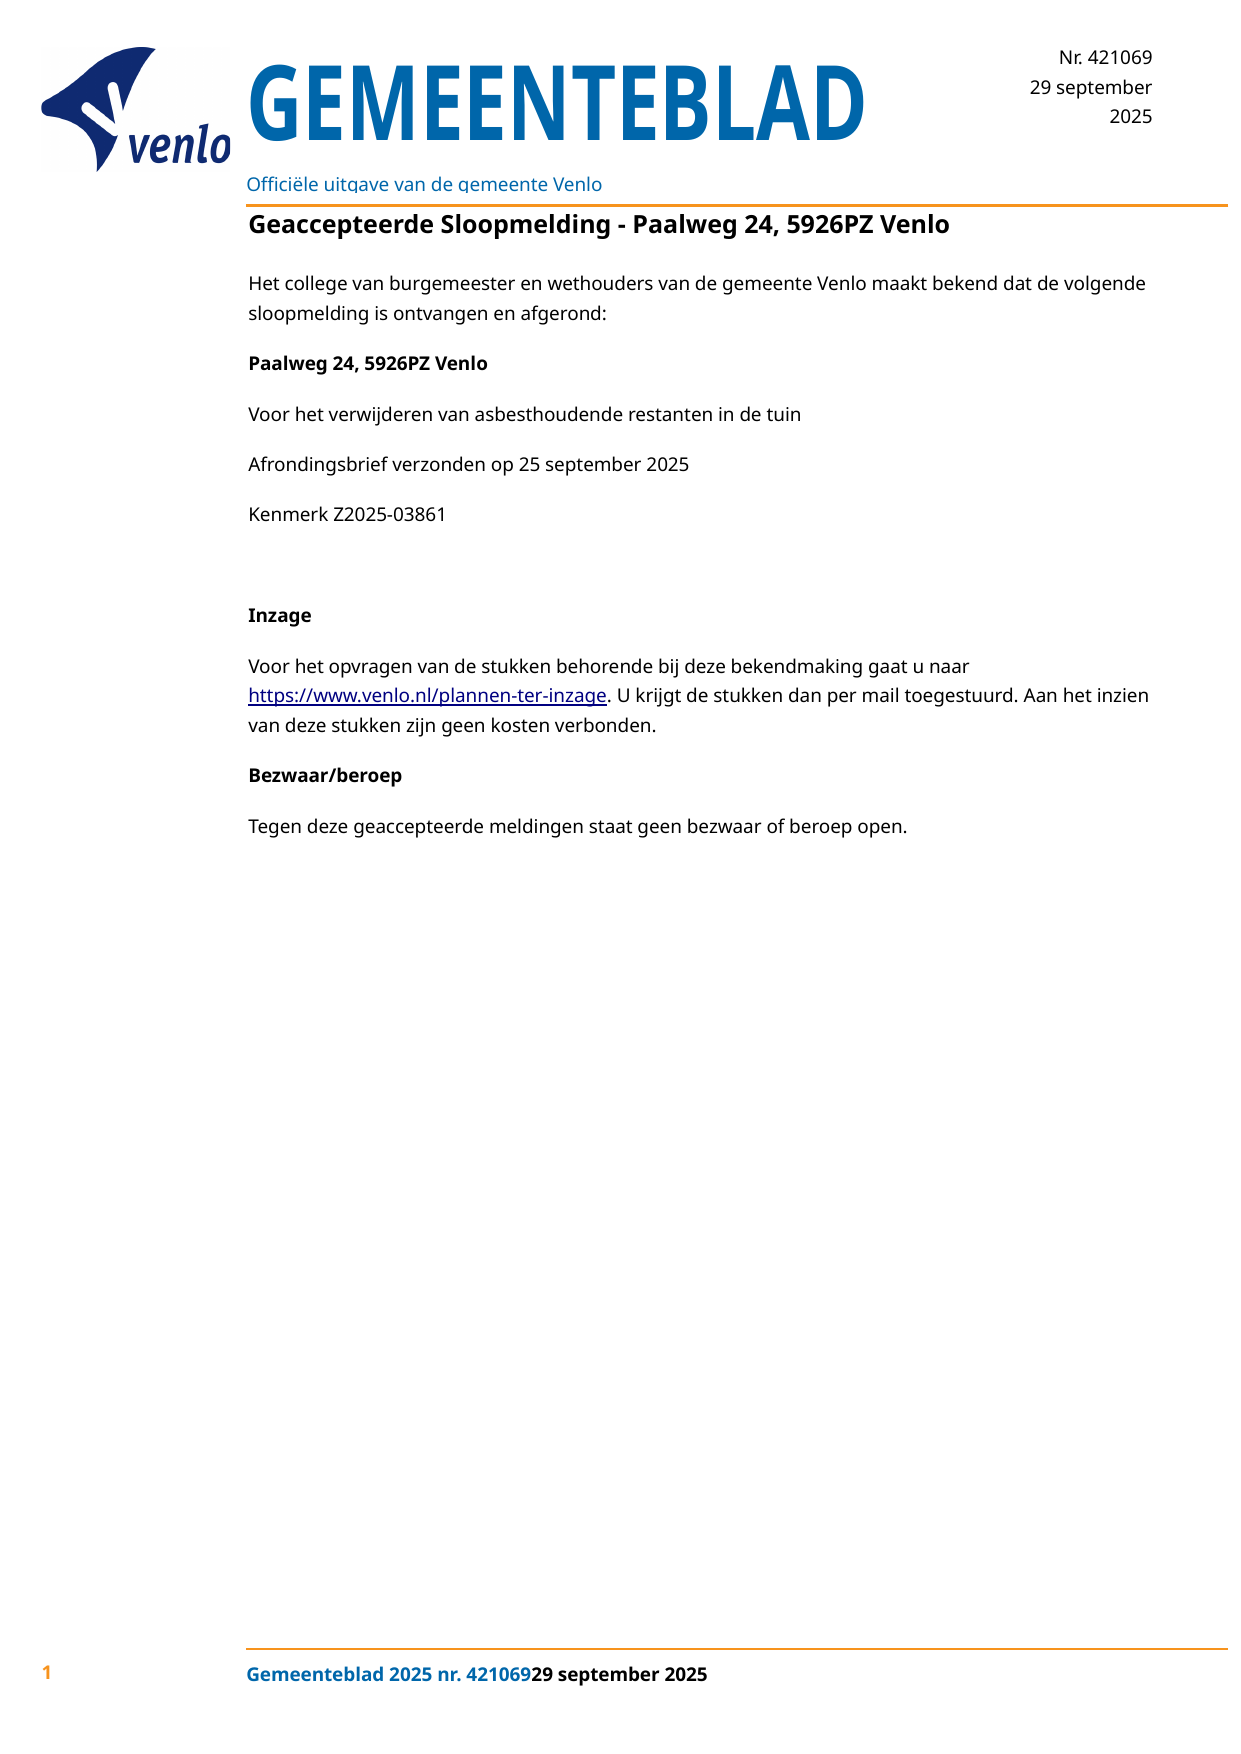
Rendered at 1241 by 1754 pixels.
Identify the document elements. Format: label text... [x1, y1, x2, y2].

text Afrondingsbrief verzonden op 25 september 2025 [248, 451, 1152, 477]
text Inzage [248, 602, 1152, 628]
text Voor het verwijderen van asbesthoudende restanten in de tuin [248, 401, 1152, 426]
text Geaccepteerde Sloopmelding - Paalweg 24, 5926PZ Venlo [248, 207, 1152, 241]
text Voor het opvragen van de stukken behorende bij deze bekendmaking gaat u naar https://www.venlo.nl/plannen-ter-inzage. U krijgt de stukken dan per mail toegestuurd. Aan het inzien van deze stukken zijn geen kosten verbonden. [248, 653, 1152, 738]
picture [41, 47, 231, 172]
text Het college van burgemeester en wethouders van de gemeente Venlo maakt bekend dat de volgende sloopmelding is ontvangen en afgerond: [248, 270, 1152, 326]
text Bezwaar/beroep [248, 762, 1152, 788]
text Tegen deze geaccepteerde meldingen staat geen bezwaar of beroep open. [248, 813, 1152, 838]
text Kenmerk Z2025-03861 [248, 502, 1152, 527]
text Paalweg 24, 5926PZ Venlo [248, 350, 1152, 376]
